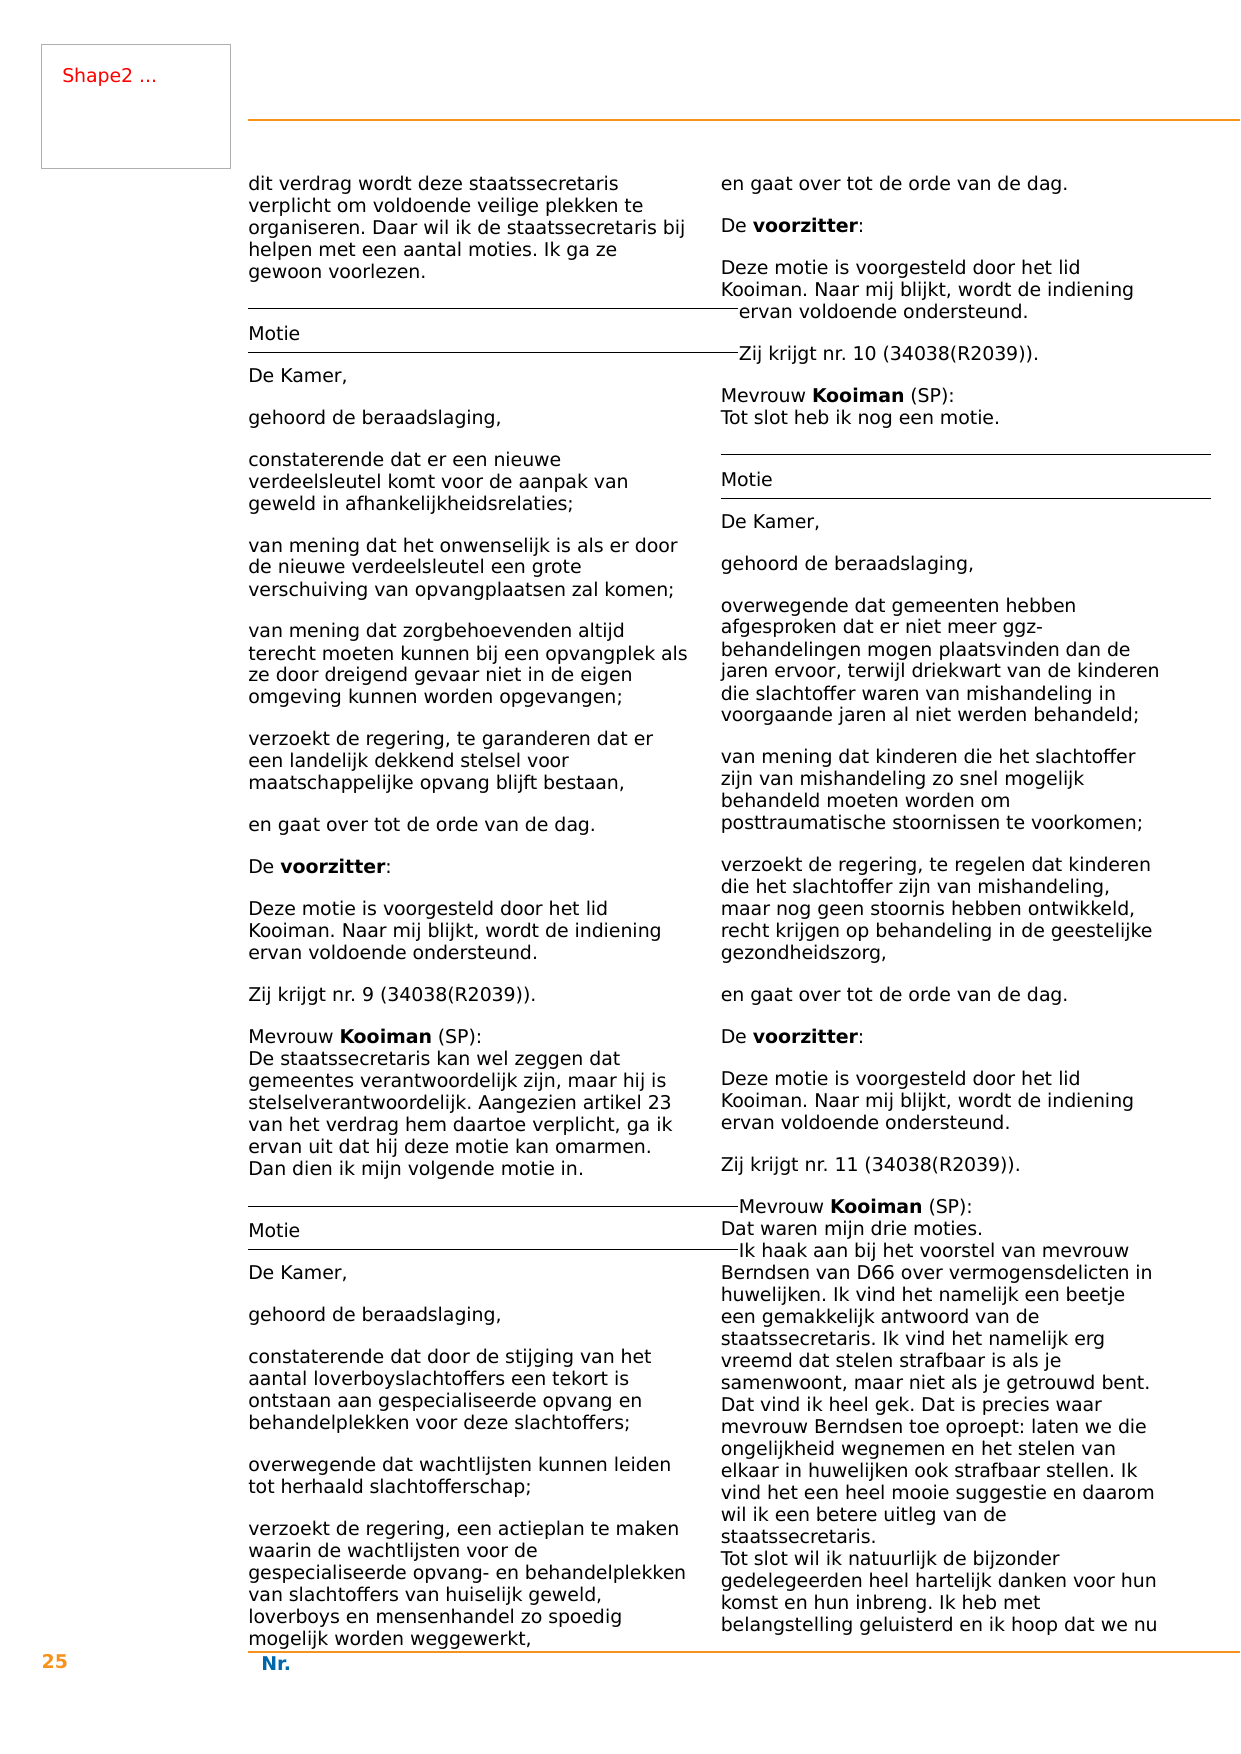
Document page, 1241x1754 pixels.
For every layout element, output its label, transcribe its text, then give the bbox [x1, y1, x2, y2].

text Zij krijgt nr. 9 (34038(R2039)). [248, 984, 691, 1006]
text van mening dat het onwenselijk is als er door de nieuwe verdeelsleutel een grote verschuiving van opvangplaatsen zal komen; [248, 534, 691, 600]
text Tot slot heb ik nog een motie. [721, 407, 1163, 429]
text overwegende dat gemeenten hebben afgesproken dat er niet meer ggz-behandelingen mogen plaatsvinden dan de jaren ervoor, terwijl driekwart van de kinderen die slachtoffer waren van mishandeling in voorgaande jaren al niet werden behandeld; [721, 594, 1163, 726]
text Mevrouw Kooiman (SP): [248, 1026, 691, 1048]
text De voorzitter: [721, 1026, 1163, 1048]
text Ik haak aan bij het voorstel van mevrouw Berndsen van D66 over vermogensdelicten in huwelijken. Ik vind het namelijk een beetje een gemakkelijk antwoord van de staatssecretaris. Ik vind het namelijk erg vreemd dat stelen strafbaar is als je samenwoont, maar niet als je getrouwd bent. Dat vind ik heel gek. Dat is precies waar mevrouw Berndsen toe oproept: laten we die ongelijkheid wegnemen en het stelen van elkaar in huwelijken ook strafbaar stellen. Ik vind het een heel mooie suggestie en daarom wil ik een betere uitleg van de staatssecretaris. [721, 1240, 1163, 1548]
text gehoord de beraadslaging, [721, 552, 1163, 574]
text constaterende dat er een nieuwe verdeelsleutel komt voor de aanpak van geweld in afhankelijkheidsrelaties; [248, 448, 691, 514]
text van mening dat kinderen die het slachtoffer zijn van mishandeling zo snel mogelijk behandeld moeten worden om posttraumatische stoornissen te voorkomen; [721, 746, 1163, 834]
text gehoord de beraadslaging, [248, 1304, 691, 1326]
text Motie [248, 323, 691, 344]
text De Kamer, [721, 511, 1163, 532]
text Zij krijgt nr. 10 (34038(R2039)). [721, 343, 1163, 365]
text Mevrouw Kooiman (SP): [721, 1196, 1163, 1218]
text en gaat over tot de orde van de dag. [721, 173, 1163, 195]
text Deze motie is voorgesteld door het lid Kooiman. Naar mij blijkt, wordt de indiening ervan voldoende ondersteund. [248, 898, 691, 964]
text Dat waren mijn drie moties. [721, 1218, 1163, 1240]
text verzoekt de regering, te regelen dat kinderen die het slachtoffer zijn van mishandeling, maar nog geen stoornis hebben ontwikkeld, recht krijgen op behandeling in de geestelijke gezondheidszorg, [721, 854, 1163, 964]
text De Kamer, [248, 364, 691, 387]
text Dan dien ik mijn volgende motie in. [248, 1158, 691, 1180]
text overwegende dat wachtlijsten kunnen leiden tot herhaald slachtofferschap; [248, 1454, 691, 1498]
text Tot slot wil ik natuurlijk de bijzonder gedelegeerden heel hartelijk danken voor hun komst en hun inbreng. Ik heb met belangstelling geluisterd en ik hoop dat we nu [721, 1548, 1163, 1636]
text Deze motie is voorgesteld door het lid Kooiman. Naar mij blijkt, wordt de indiening ervan voldoende ondersteund. [721, 1068, 1163, 1134]
text en gaat over tot de orde van de dag. [248, 814, 691, 836]
text verzoekt de regering, te garanderen dat er een landelijk dekkend stelsel voor maatschappelijke opvang blijft bestaan, [248, 728, 691, 794]
text Mevrouw Kooiman (SP): [721, 385, 1163, 407]
text en gaat over tot de orde van de dag. [721, 984, 1163, 1006]
text De voorzitter: [248, 856, 691, 878]
text De staatssecretaris kan wel zeggen dat gemeentes verantwoordelijk zijn, maar hij is stelselverantwoordelijk. Aangezien artikel 23 van het verdrag hem daartoe verplicht, ga ik ervan uit dat hij deze motie kan omarmen. [248, 1048, 691, 1158]
text De voorzitter: [721, 215, 1163, 237]
text verzoekt de regering, een actieplan te maken waarin de wachtlijsten voor de gespecialiseerde opvang- en behandelplekken van slachtoffers van huiselijk geweld, loverboys en mensenhandel zo spoedig mogelijk worden weggewerkt, [248, 1518, 691, 1649]
text Motie [248, 1220, 691, 1242]
text gehoord de beraadslaging, [248, 407, 691, 428]
text van mening dat zorgbehoevenden altijd terecht moeten kunnen bij een opvangplek als ze door dreigend gevaar niet in de eigen omgeving kunnen worden opgevangen; [248, 620, 691, 708]
text Zij krijgt nr. 11 (34038(R2039)). [721, 1154, 1163, 1176]
text constaterende dat door de stijging van het aantal loverboyslachtoffers een tekort is ontstaan aan gespecialiseerde opvang en behandelplekken voor deze slachtoffers; [248, 1346, 691, 1434]
text dit verdrag wordt deze staatssecretaris verplicht om voldoende veilige plekken te organiseren. Daar wil ik de staatssecretaris bij helpen met een aantal moties. Ik ga ze gewoon voorlezen. [248, 173, 691, 283]
text De Kamer, [248, 1262, 691, 1284]
text Deze motie is voorgesteld door het lid Kooiman. Naar mij blijkt, wordt de indiening ervan voldoende ondersteund. [721, 257, 1163, 323]
text Motie [721, 468, 1163, 491]
